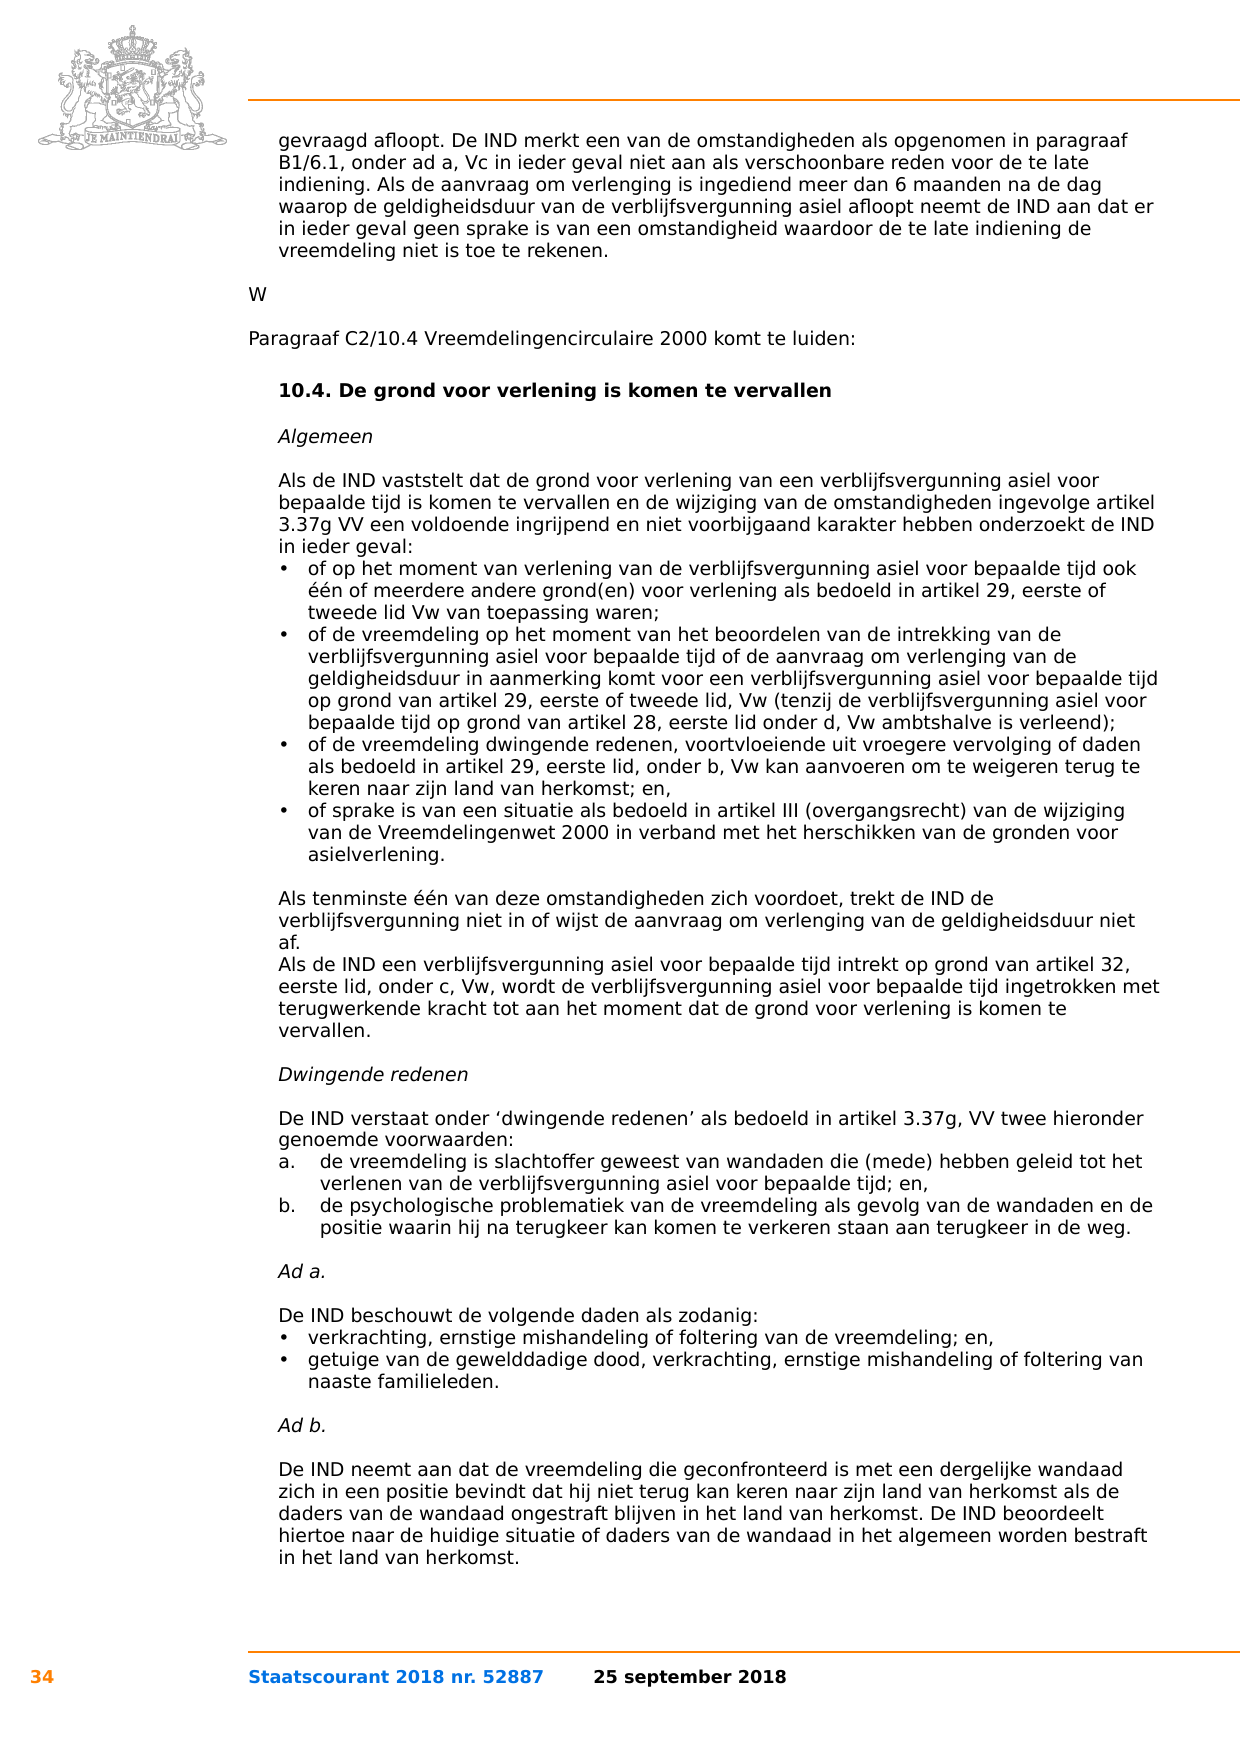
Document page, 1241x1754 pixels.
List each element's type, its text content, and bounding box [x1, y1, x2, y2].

text De IND neemt aan dat de vreemdeling die geconfronteerd is met een dergelijke wandaad zich in een positie bevindt dat hij niet terug kan keren naar zijn land van herkomst als de daders van de wandaad ongestraft blijven in het land van herkomst. De IND beoordeelt hiertoe naar de huidige situatie of daders van de wandaad in het algemeen worden bestraft in het land van herkomst. [278, 1459, 1163, 1568]
text Als de IND een verblijfsvergunning asiel voor bepaalde tijd intrekt op grond van artikel 32, eerste lid, onder c, Vw, wordt de verblijfsvergunning asiel voor bepaalde tijd ingetrokken met terugwerkende kracht tot aan het moment dat de grond voor verlening is komen te vervallen. [278, 954, 1163, 1042]
picture [38, 25, 227, 150]
subtitle Dwingende redenen [278, 1063, 1163, 1086]
text Als tenminste één van deze omstandigheden zich voordoet, trekt de IND de verblijfsvergunning niet in of wijst de aanvraag om verlenging van de geldigheidsduur niet af. [278, 888, 1163, 954]
text De IND verstaat onder ‘dwingende redenen’ als bedoeld in artikel 3.37g, VV twee hieronder genoemde voorwaarden: [278, 1107, 1163, 1151]
text • of de vreemdeling op het moment van het beoordelen van de intrekking van de verblijfsvergunning asiel voor bepaalde tijd of de aanvraag om verlenging van de geldigheidsduur in aanmerking komt voor een verblijfsvergunning asiel voor bepaalde tijd op grond van artikel 29, eerste of tweede lid, Vw (tenzij de verblijfsvergunning asiel voor bepaalde tijd op grond van artikel 28, eerste lid onder d, Vw ambtshalve is verleend); [278, 624, 1163, 734]
text De IND beschouwt de volgende daden als zodanig: [278, 1305, 1163, 1327]
text • of op het moment van verlening van de verblijfsvergunning asiel voor bepaalde tijd ook één of meerdere andere grond(en) voor verlening als bedoeld in artikel 29, eerste of tweede lid Vw van toepassing waren; [278, 558, 1163, 624]
text b. de psychologische problematiek van de vreemdeling als gevolg van de wandaden en de positie waarin hij na terugkeer kan komen te verkeren staan aan terugkeer in de weg. [278, 1195, 1163, 1239]
text a. de vreemdeling is slachtoffer geweest van wandaden die (mede) hebben geleid tot het verlenen van de verblijfsvergunning asiel voor bepaalde tijd; en, [278, 1151, 1163, 1195]
text • of de vreemdeling dwingende redenen, voortvloeiende uit vroegere vervolging of daden als bedoeld in artikel 29, eerste lid, onder b, Vw kan aanvoeren om te weigeren terug te keren naar zijn land van herkomst; en, [278, 734, 1163, 800]
text • verkrachting, ernstige mishandeling of foltering van de vreemdeling; en, [278, 1327, 1163, 1349]
text • of sprake is van een situatie als bedoeld in artikel III (overgangsrecht) van de wijziging van de Vreemdelingenwet 2000 in verband met het herschikken van de gronden voor asielverlening. [278, 800, 1163, 866]
text Paragraaf C2/10.4 Vreemdelingencirculaire 2000 komt te luiden: [248, 327, 1163, 349]
subtitle 10.4. De grond voor verlening is komen te vervallen [278, 379, 1163, 401]
subtitle Ad a. [278, 1261, 1163, 1283]
subtitle Algemeen [278, 426, 1163, 448]
text • getuige van de gewelddadige dood, verkrachting, ernstige mishandeling of foltering van naaste familieleden. [278, 1349, 1163, 1393]
subtitle Ad b. [278, 1415, 1163, 1437]
text gevraagd afloopt. De IND merkt een van de omstandigheden als opgenomen in paragraaf B1/6.1, onder ad a, Vc in ieder geval niet aan als verschoonbare reden voor de te late indiening. Als de aanvraag om verlenging is ingediend meer dan 6 maanden na de dag waarop de geldigheidsduur van de verblijfsvergunning asiel afloopt neemt de IND aan dat er in ieder geval geen sprake is van een omstandigheid waardoor de te late indiening de vreemdeling niet is toe te rekenen. [278, 130, 1163, 262]
text W [248, 284, 1163, 306]
text Als de IND vaststelt dat de grond voor verlening van een verblijfsvergunning asiel voor bepaalde tijd is komen te vervallen en de wijziging van de omstandigheden ingevolge artikel 3.37g VV een voldoende ingrijpend en niet voorbijgaand karakter hebben onderzoekt de IND in ieder geval: [278, 470, 1163, 558]
